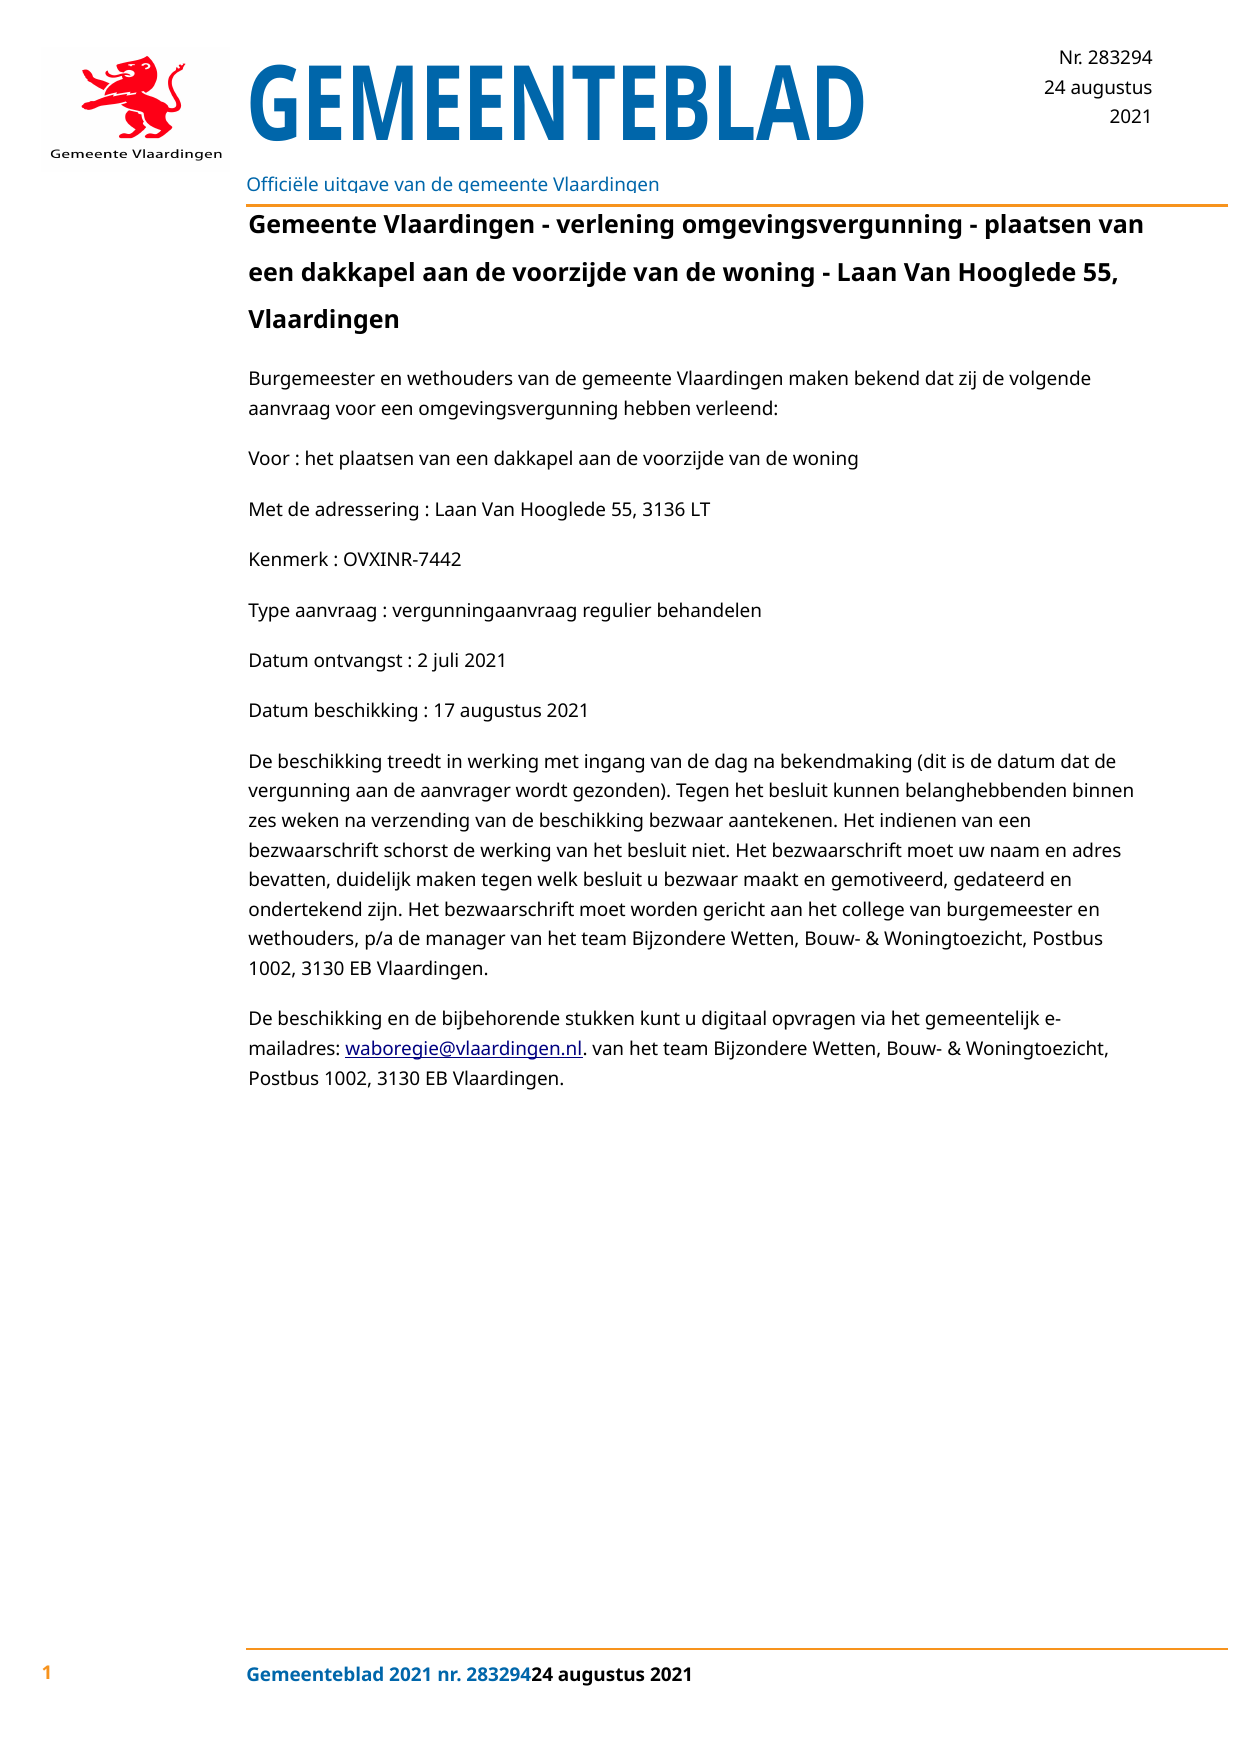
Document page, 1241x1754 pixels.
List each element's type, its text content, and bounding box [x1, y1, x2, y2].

text Kenmerk : OVXINR-7442 [248, 546, 1152, 572]
text De beschikking en de bijbehorende stukken kunt u digitaal opvragen via het gemeentelijk e-mailadres: waboregie@vlaardingen.nl. van het team Bijzondere Wetten, Bouw- & Woningtoezicht, Postbus 1002, 3130 EB Vlaardingen. [248, 1006, 1152, 1090]
text Voor : het plaatsen van een dakkapel aan de voorzijde van de woning [248, 446, 1152, 471]
text Burgemeester en wethouders van de gemeente Vlaardingen maken bekend dat zij de volgende aanvraag voor een omgevingsvergunning hebben verleend: [248, 366, 1152, 421]
text Type aanvraag : vergunningaanvraag regulier behandelen [248, 597, 1152, 622]
text De beschikking treedt in werking met ingang van de dag na bekendmaking (dit is de datum dat de vergunning aan de aanvrager wordt gezonden). Tegen het besluit kunnen belanghebbenden binnen zes weken na verzending van de beschikking bezwaar aantekenen. Het indienen van een bezwaarschrift schorst de werking van het besluit niet. Het bezwaarschrift moet uw naam en adres bevatten, duidelijk maken tegen welk besluit u bezwaar maakt en gemotiveerd, gedateerd en ondertekend zijn. Het bezwaarschrift moet worden gericht aan het college van burgemeester en wethouders, p/a de manager van het team Bijzondere Wetten, Bouw- & Woningtoezicht, Postbus 1002, 3130 EB Vlaardingen. [248, 748, 1152, 981]
text Gemeente Vlaardingen - verlening omgevingsvergunning - plaatsen van een dakkapel aan de voorzijde van de woning - Laan Van Hooglede 55, Vlaardingen [248, 207, 1152, 336]
picture [41, 47, 231, 172]
text Met de adressering : Laan Van Hooglede 55, 3136 LT [248, 496, 1152, 522]
text Datum ontvangst : 2 juli 2021 [248, 647, 1152, 673]
text Datum beschikking : 17 augustus 2021 [248, 698, 1152, 723]
